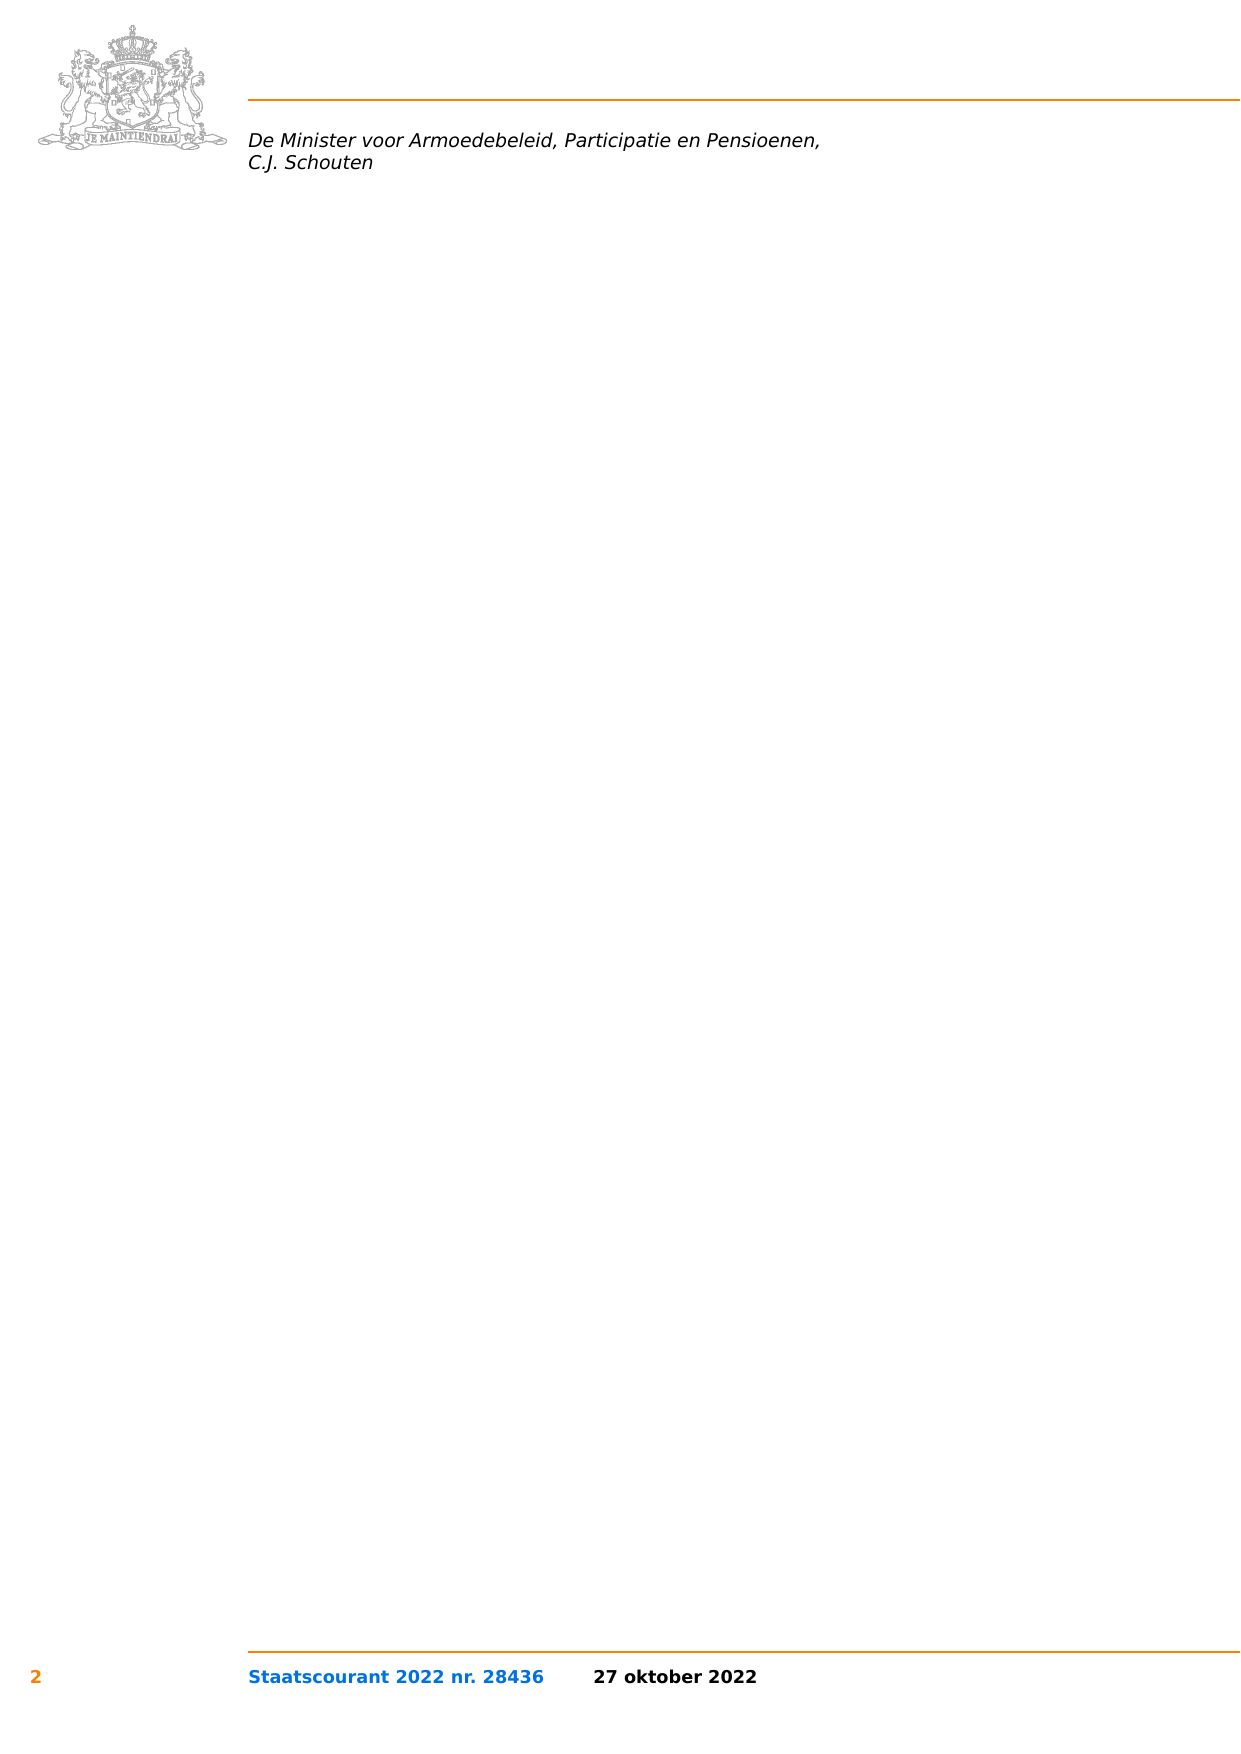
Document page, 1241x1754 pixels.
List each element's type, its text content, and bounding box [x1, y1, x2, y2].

picture [38, 25, 227, 150]
text De Minister voor Armoedebeleid, Participatie en Pensioenen, C.J. Schouten [248, 130, 1163, 174]
